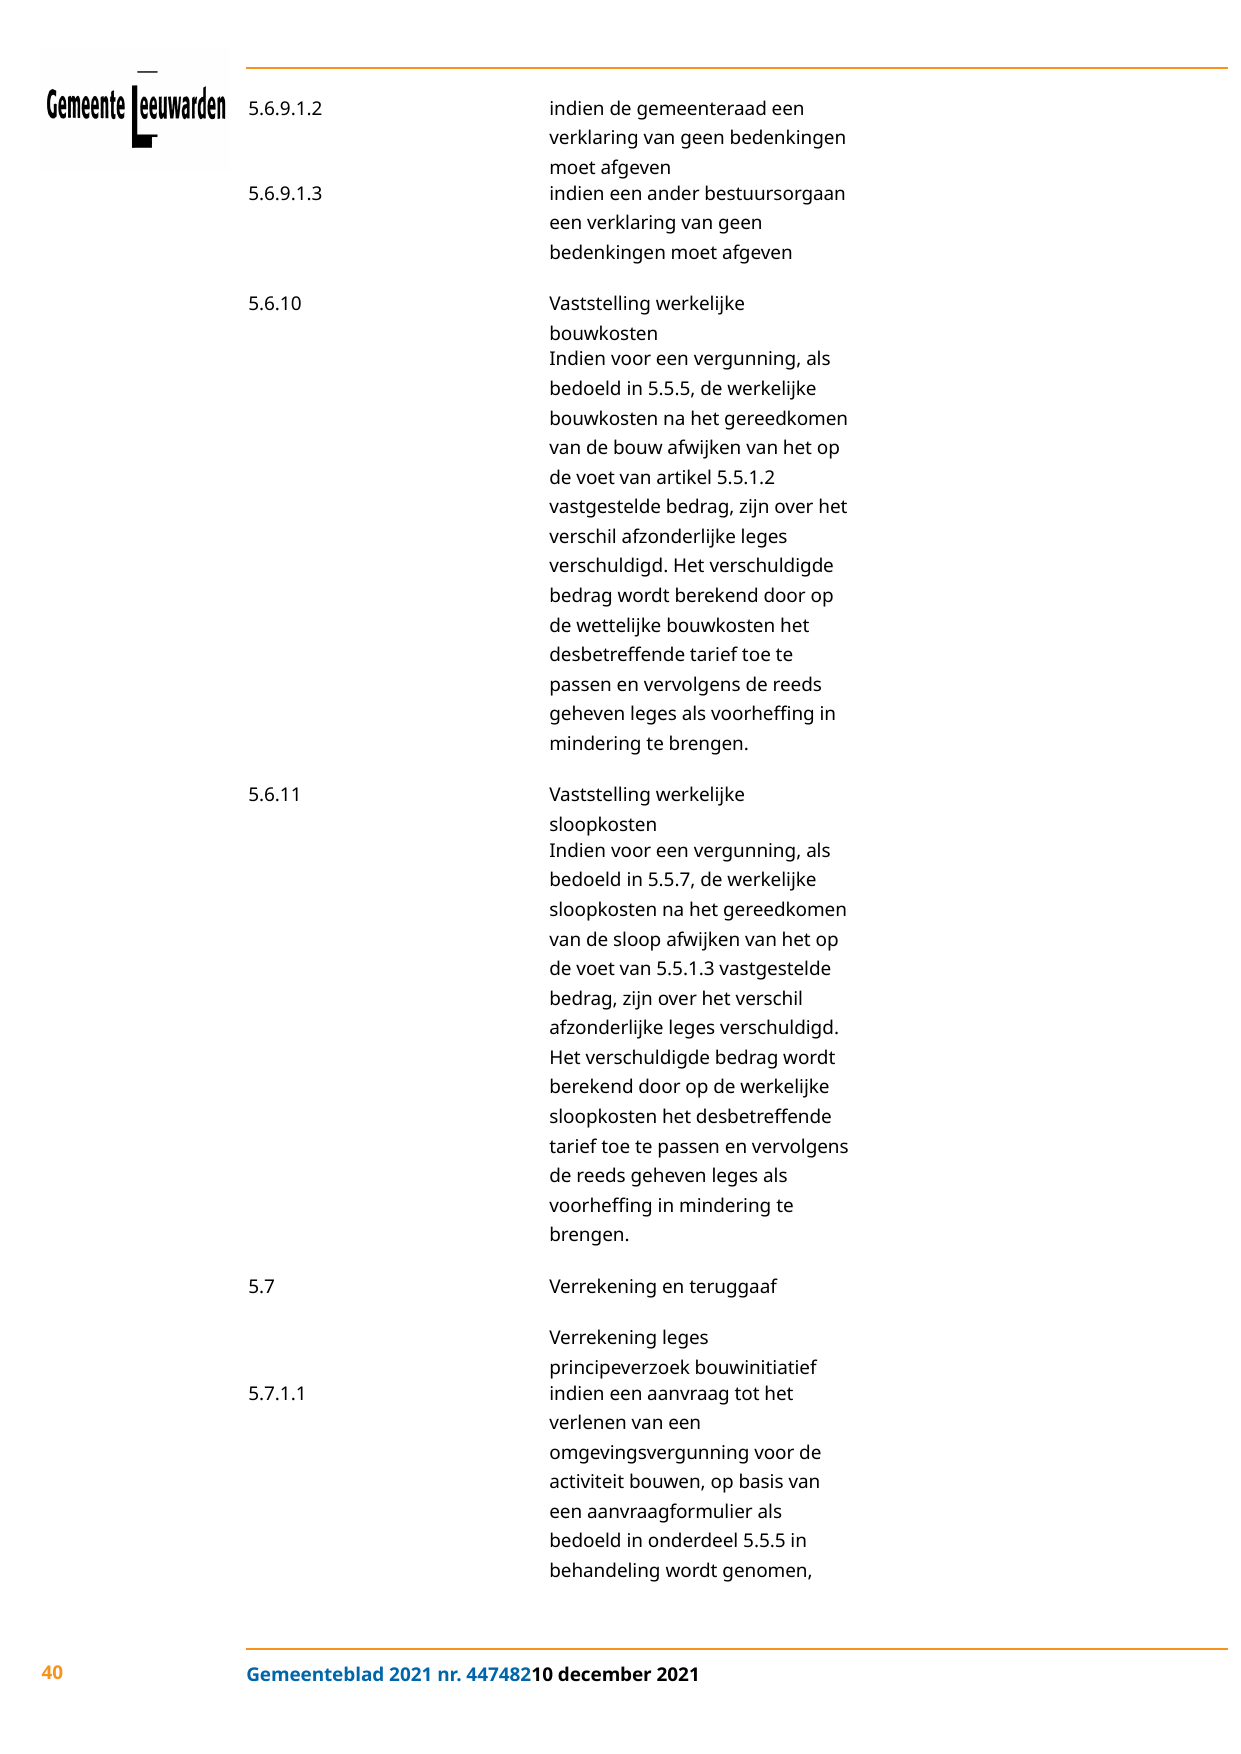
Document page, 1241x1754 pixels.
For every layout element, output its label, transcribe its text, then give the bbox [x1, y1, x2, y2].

table_cell [248, 265, 549, 290]
table_cell 5.7 [248, 1273, 549, 1299]
table_cell Verrekening leges principeverzoek bouwinitiatief [549, 1325, 850, 1380]
table_cell Indien voor een vergunning, als bedoeld in 5.5.7, de werkelijke sloopkosten na het gereedkomen van de sloop afwijken van het op de voet van 5.5.1.3 vastgestelde bedrag, zijn over het verschil afzonderlijke leges verschuldigd. Het verschuldigde bedrag wordt berekend door op de werkelijke sloopkosten het desbetreffende tarief toe te passen en vervolgens de reeds geheven leges als voorheffing in mindering te brengen. [549, 837, 850, 1247]
table_cell [850, 290, 1152, 346]
table_cell 5.6.9.1.3 [248, 180, 549, 264]
table_cell indien een ander bestuursorgaan een verklaring van geen bedenkingen moet afgeven [549, 180, 850, 264]
table_cell [248, 756, 549, 782]
table_cell [549, 1299, 850, 1324]
table_cell [850, 1380, 1152, 1583]
table_cell [850, 1325, 1152, 1380]
table_cell [549, 756, 850, 782]
table_cell 5.6.11 [248, 782, 549, 837]
table_cell [248, 346, 549, 756]
table_cell [850, 782, 1152, 837]
table_cell [850, 95, 1152, 180]
table_cell indien de gemeenteraad een verklaring van geen bedenkingen moet afgeven [549, 95, 850, 180]
table_cell 5.6.9.1.2 [248, 95, 549, 180]
table_cell 5.6.10 [248, 290, 549, 346]
table_cell Vaststelling werkelijke bouwkosten [549, 290, 850, 346]
table_cell [850, 1273, 1152, 1299]
table_cell [850, 837, 1152, 1247]
table_cell [549, 1247, 850, 1273]
table_cell Vaststelling werkelijke sloopkosten [549, 782, 850, 837]
table_cell [248, 1299, 549, 1324]
table_cell Indien voor een vergunning, als bedoeld in 5.5.5, de werkelijke bouwkosten na het gereedkomen van de bouw afwijken van het op de voet van artikel 5.5.1.2 vastgestelde bedrag, zijn over het verschil afzonderlijke leges verschuldigd. Het verschuldigde bedrag wordt berekend door op de wettelijke bouwkosten het desbetreffende tarief toe te passen en vervolgens de reeds geheven leges als voorheffing in mindering te brengen. [549, 346, 850, 756]
table_cell [850, 180, 1152, 264]
table_cell [850, 346, 1152, 756]
table_cell Verrekening en teruggaaf [549, 1273, 850, 1299]
table_cell [850, 265, 1152, 290]
table_cell [850, 756, 1152, 782]
table_cell [248, 1247, 549, 1273]
table_cell [850, 1299, 1152, 1324]
picture [41, 47, 231, 172]
table_cell indien een aanvraag tot het verlenen van een omgevingsvergunning voor de activiteit bouwen, op basis van een aanvraagformulier als bedoeld in onderdeel 5.5.5 in behandeling wordt genomen, [549, 1380, 850, 1583]
table_cell [248, 1325, 549, 1380]
table_cell [248, 837, 549, 1247]
table_cell [850, 1247, 1152, 1273]
table_cell [549, 265, 850, 290]
table_cell 5.7.1.1 [248, 1380, 549, 1583]
